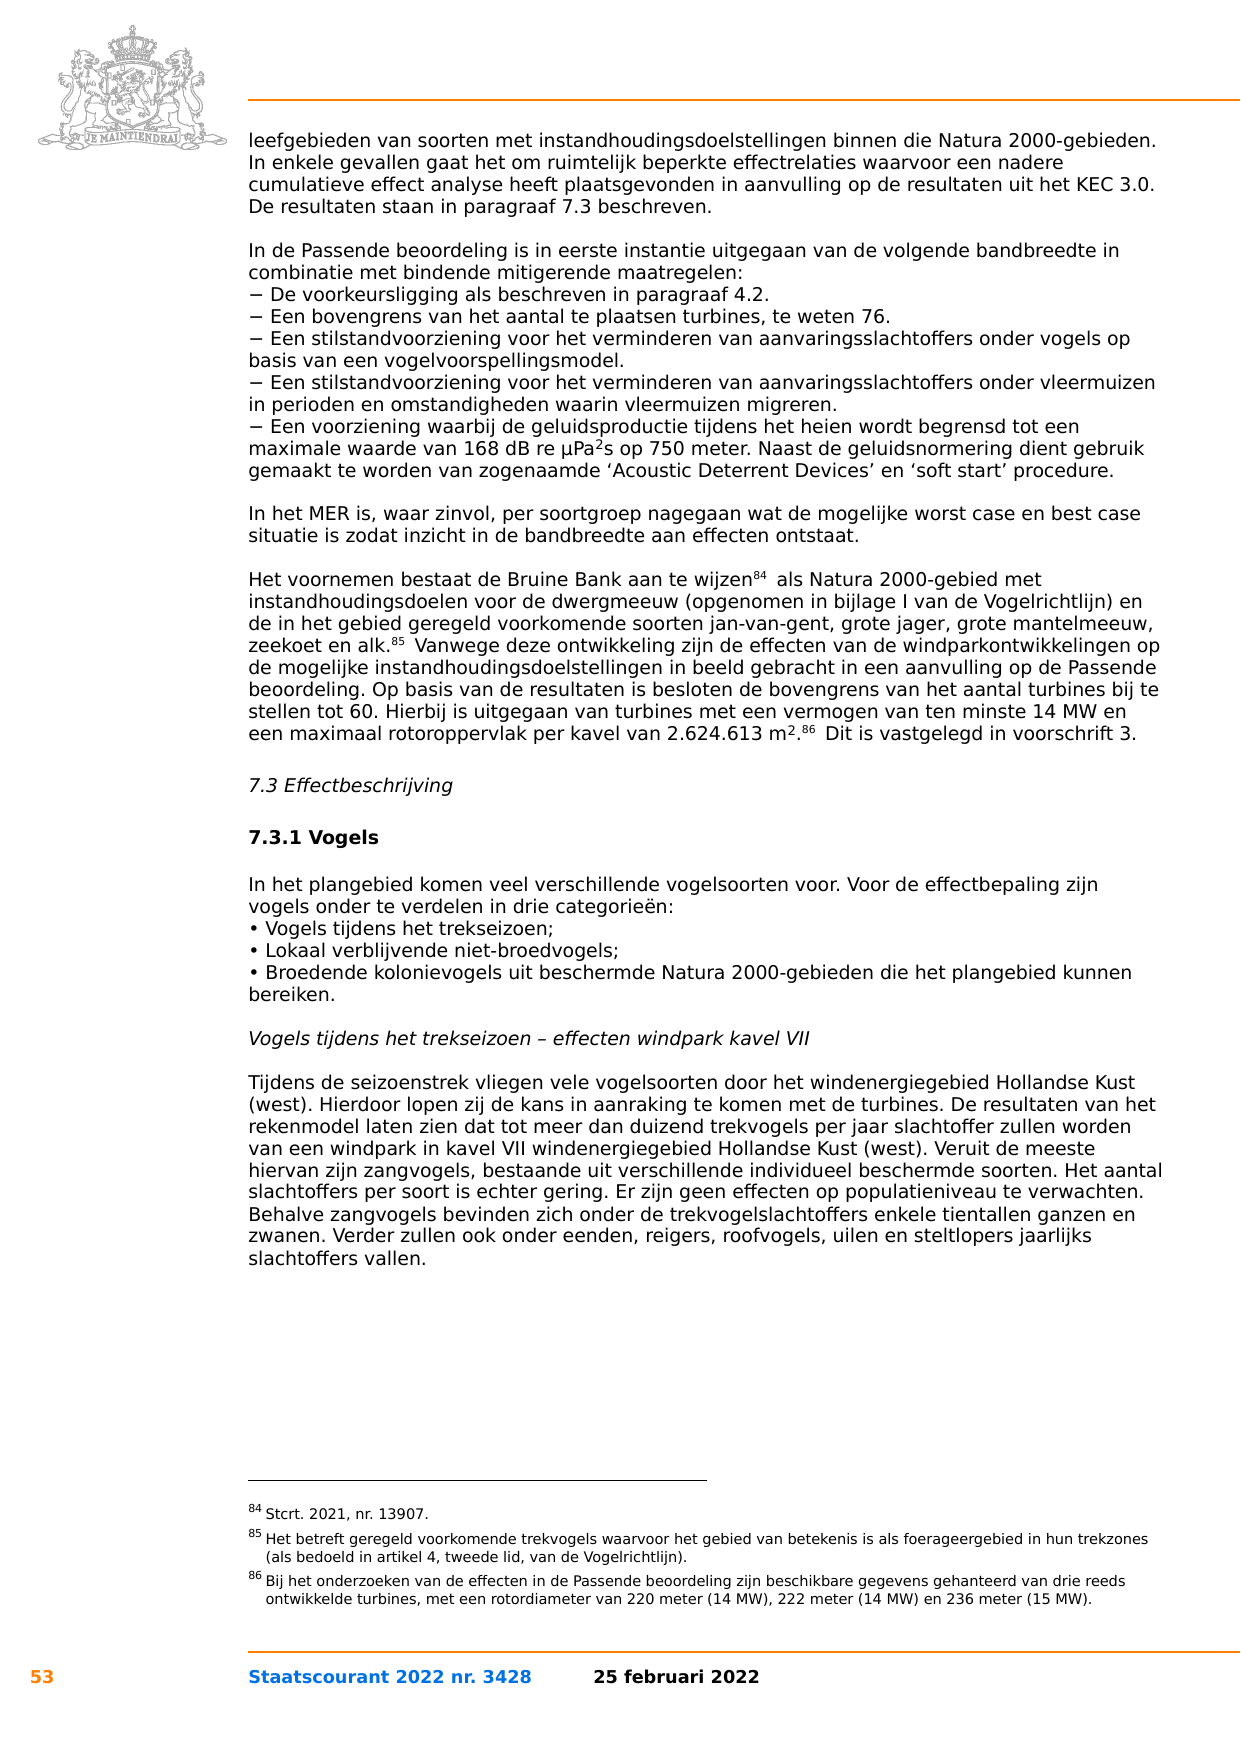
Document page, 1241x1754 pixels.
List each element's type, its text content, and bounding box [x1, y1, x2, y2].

text Het betreft geregeld voorkomende trekvogels waarvoor het gebied van betekenis is als foerageergebied in hun trekzones (als bedoeld in artikel 4, tweede lid, van de Vogelrichtlijn). [248, 1527, 1163, 1566]
text • Broedende kolonievogels uit beschermde Natura 2000-gebieden die het plangebied kunnen bereiken. [248, 962, 1163, 1006]
text • Vogels tijdens het trekseizoen; [248, 918, 1163, 940]
text Het voornemen bestaat de Bruine Bank aan te wijzen als Natura 2000-gebied met instandhoudingsdoelen voor de dwergmeeuw (opgenomen in bijlage I van de Vogelrichtlijn) en de in het gebied geregeld voorkomende soorten jan-van-gent, grote jager, grote mantelmeeuw, zeekoet en alk. Vanwege deze ontwikkeling zijn de effecten van de windparkontwikkelingen op de mogelijke instandhoudingsdoelstellingen in beeld gebracht in een aanvulling op de Passende beoordeling. Op basis van de resultaten is besloten de bovengrens van het aantal turbines bij te stellen tot 60. Hierbij is uitgegaan van turbines met een vermogen van ten minste 14 MW en een maximaal rotoroppervlak per kavel van 2.624.613 m2. Dit is vastgelegd in voorschrift 3. [248, 569, 1163, 745]
text leefgebieden van soorten met instandhoudingsdoelstellingen binnen die Natura 2000-gebieden. In enkele gevallen gaat het om ruimtelijk beperkte effectrelaties waarvoor een nadere cumulatieve effect analyse heeft plaatsgevonden in aanvulling op de resultaten uit het KEC 3.0. De resultaten staan in paragraaf 7.3 beschreven. [248, 130, 1163, 218]
text Bij het onderzoeken van de effecten in de Passende beoordeling zijn beschikbare gegevens gehanteerd van drie reeds ontwikkelde turbines, met een rotordiameter van 220 meter (14 MW), 222 meter (14 MW) en 236 meter (15 MW). [248, 1569, 1163, 1608]
subtitle 7.3.1 Vogels [248, 827, 1163, 849]
text − Een stilstandvoorziening voor het verminderen van aanvaringsslachtoffers onder vleermuizen in perioden en omstandigheden waarin vleermuizen migreren. [248, 372, 1163, 416]
text Tijdens de seizoenstrek vliegen vele vogelsoorten door het windenergiegebied Hollandse Kust (west). Hierdoor lopen zij de kans in aanraking te komen met de turbines. De resultaten van het rekenmodel laten zien dat tot meer dan duizend trekvogels per jaar slachtoffer zullen worden van een windpark in kavel VII windenergiegebied Hollandse Kust (west). Veruit de meeste hiervan zijn zangvogels, bestaande uit verschillende individueel beschermde soorten. Het aantal slachtoffers per soort is echter gering. Er zijn geen effecten op populatieniveau te verwachten. Behalve zangvogels bevinden zich onder de trekvogelslachtoffers enkele tientallen ganzen en zwanen. Verder zullen ook onder eenden, reigers, roofvogels, uilen en steltlopers jaarlijks slachtoffers vallen. [248, 1072, 1163, 1269]
text In het plangebied komen veel verschillende vogelsoorten voor. Voor de effectbepaling zijn vogels onder te verdelen in drie categorieën: [248, 874, 1163, 918]
subtitle Vogels tijdens het trekseizoen – effecten windpark kavel VII [248, 1028, 1163, 1050]
picture [38, 25, 227, 150]
text − De voorkeursligging als beschreven in paragraaf 4.2. [248, 284, 1163, 306]
text In het MER is, waar zinvol, per soortgroep nagegaan wat de mogelijke worst case en best case situatie is zodat inzicht in de bandbreedte aan effecten ontstaat. [248, 503, 1163, 547]
text − Een bovengrens van het aantal te plaatsen turbines, te weten 76. [248, 306, 1163, 328]
text • Lokaal verblijvende niet-broedvogels; [248, 940, 1163, 962]
text − Een stilstandvoorziening voor het verminderen van aanvaringsslachtoffers onder vogels op basis van een vogelvoorspellingsmodel. [248, 328, 1163, 372]
text − Een voorziening waarbij de geluidsproductie tijdens het heien wordt begrensd tot een maximale waarde van 168 dB re µPa2s op 750 meter. Naast de geluidsnormering dient gebruik gemaakt te worden van zogenaamde ‘Acoustic Deterrent Devices’ en ‘soft start’ procedure. [248, 416, 1163, 481]
text Stcrt. 2021, nr. 13907. [248, 1502, 1163, 1524]
subtitle 7.3 Effectbeschrijving [248, 775, 1163, 797]
text In de Passende beoordeling is in eerste instantie uitgegaan van de volgende bandbreedte in combinatie met bindende mitigerende maatregelen: [248, 240, 1163, 284]
